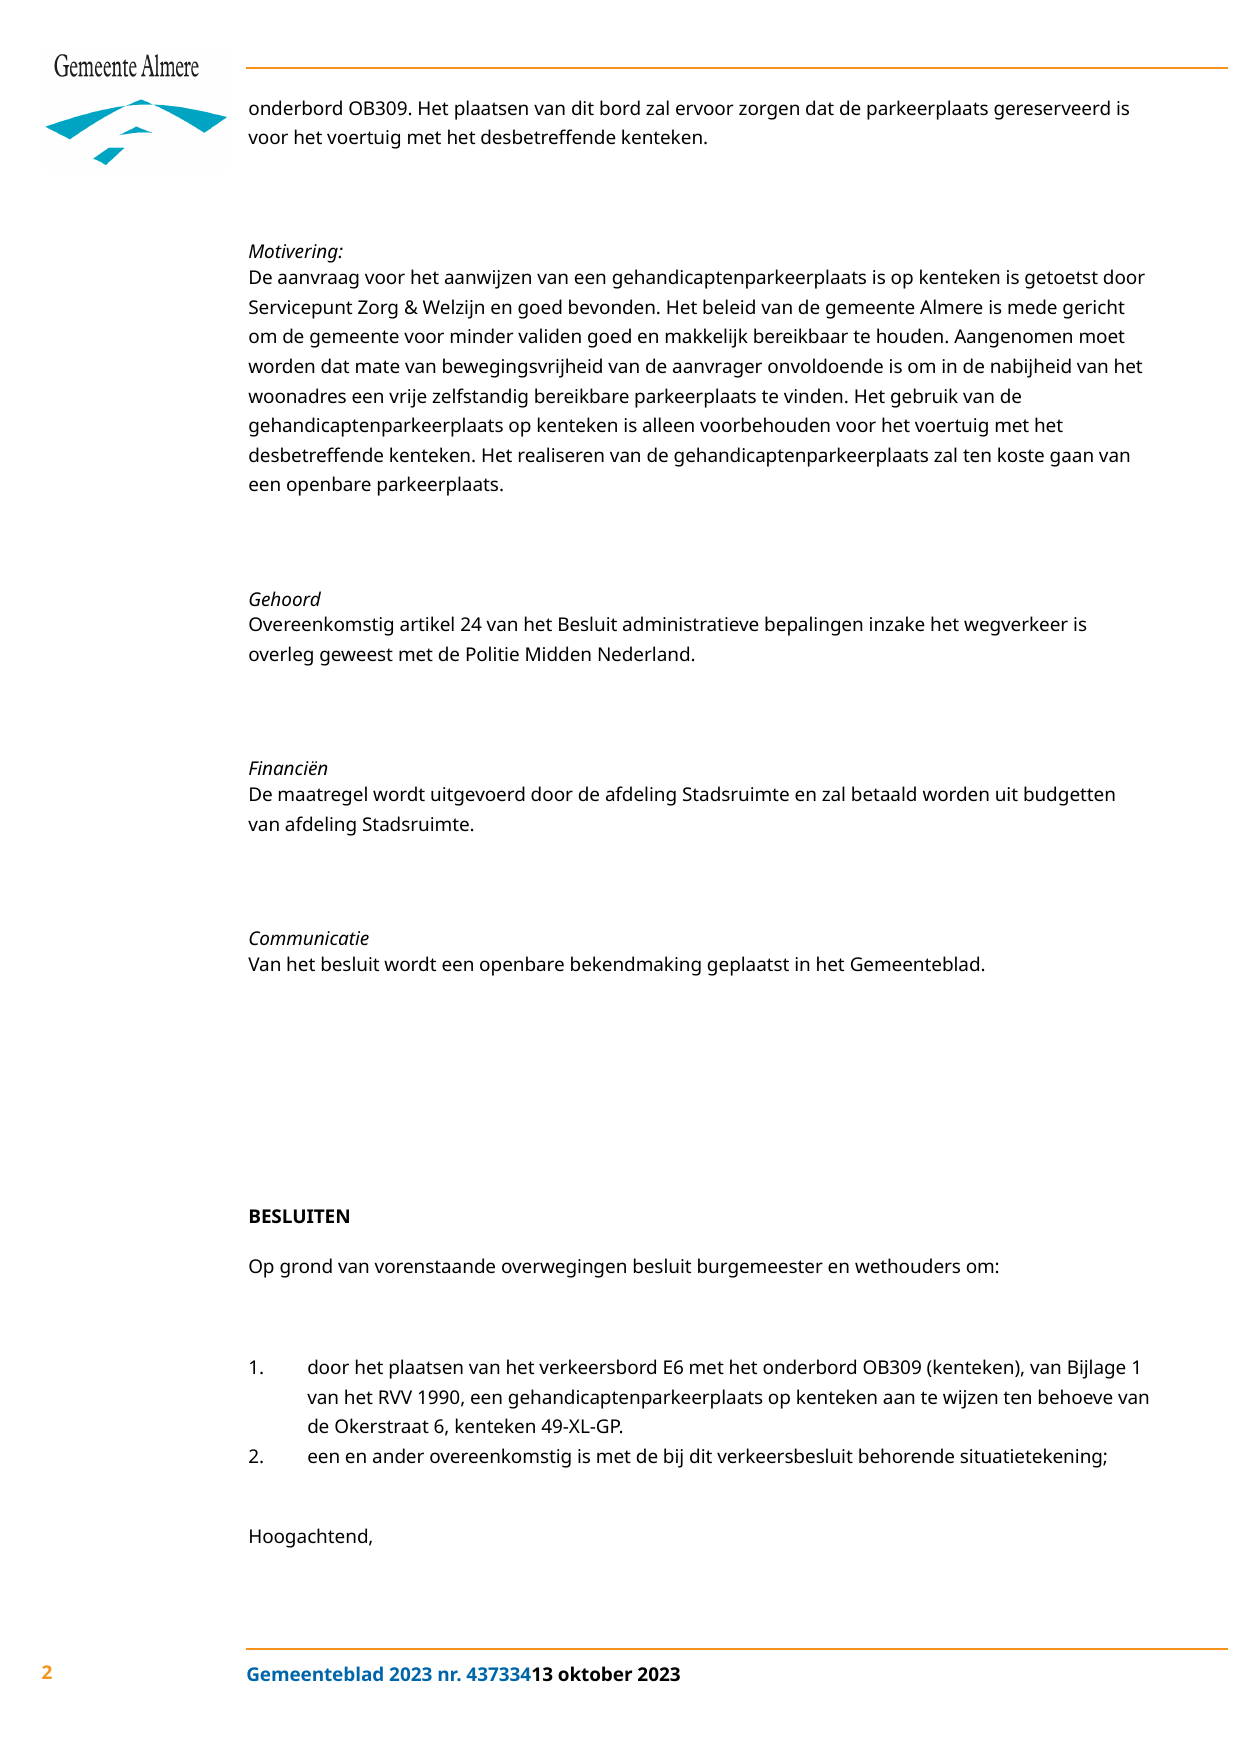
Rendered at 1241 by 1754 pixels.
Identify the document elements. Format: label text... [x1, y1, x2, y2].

text De aanvraag voor het aanwijzen van een gehandicaptenparkeerplaats is op kenteken is getoetst door Servicepunt Zorg & Welzijn en goed bevonden. Het beleid van de gemeente Almere is mede gericht om de gemeente voor minder validen goed en makkelijk bereikbaar te houden. Aangenomen moet worden dat mate van bewegingsvrijheid van de aanvrager onvoldoende is om in de nabijheid van het woonadres een vrije zelfstandig bereikbare parkeerplaats te vinden. Het gebruik van de gehandicaptenparkeerplaats op kenteken is alleen voorbehouden voor het voertuig met het desbetreffende kenteken. Het realiseren van de gehandicaptenparkeerplaats zal ten koste gaan van een openbare parkeerplaats. [248, 264, 1152, 497]
text onderbord OB309. Het plaatsen van dit bord zal ervoor zorgen dat de parkeerplaats gereserveerd is voor het voertuig met het desbetreffende kenteken. [248, 95, 1152, 150]
text Overeenkomstig artikel 24 van het Besluit administratieve bepalingen inzake het wegverkeer is overleg geweest met de Politie Midden Nederland. [248, 612, 1152, 667]
text De maatregel wordt uitgevoerd door de afdeling Stadsruimte en zal betaald worden uit budgetten van afdeling Stadsruimte. [248, 781, 1152, 837]
text BESLUITEN [248, 1203, 1152, 1229]
text Financiën [248, 756, 1152, 781]
text Op grond van vorenstaande overwegingen besluit burgemeester en wethouders om: [248, 1253, 1152, 1279]
text Hoogachtend, [248, 1523, 1152, 1549]
list een en ander overeenkomstig is met de bij dit verkeersbesluit behorende situatietekening; [248, 1443, 1152, 1469]
picture [41, 47, 231, 172]
text Communicatie [248, 925, 1152, 951]
text Van het besluit wordt een openbare bekendmaking geplaatst in het Gemeenteblad. [248, 951, 1152, 977]
text Motivering: [248, 239, 1152, 264]
list door het plaatsen van het verkeersbord E6 met het onderbord OB309 (kenteken), van Bijlage 1 van het RVV 1990, een gehandicaptenparkeerplaats op kenteken aan te wijzen ten behoeve van de Okerstraat 6, kenteken 49-XL-GP. [248, 1354, 1152, 1439]
text Gehoord [248, 586, 1152, 612]
